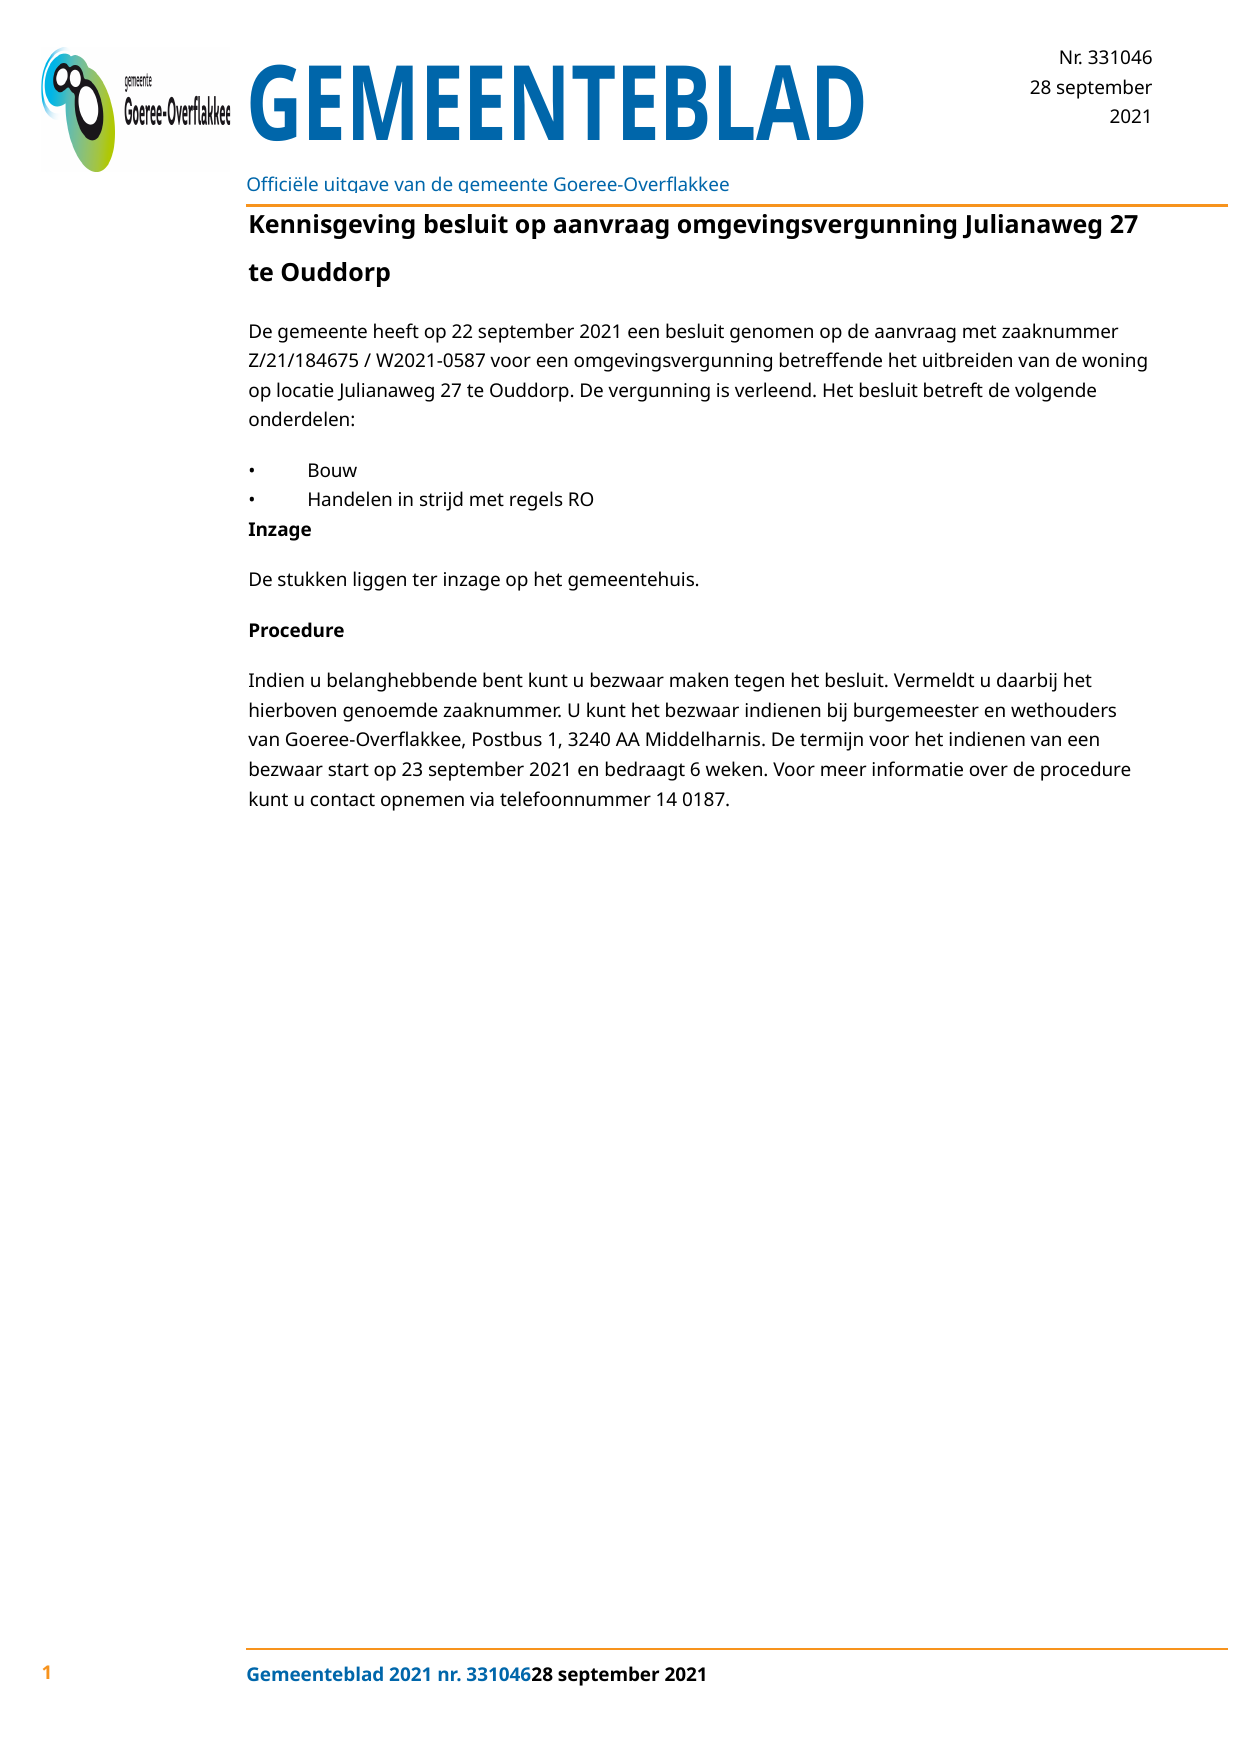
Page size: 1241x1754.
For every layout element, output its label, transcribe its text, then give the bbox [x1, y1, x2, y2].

list Bouw [248, 457, 1152, 483]
text Inzage [248, 516, 1152, 542]
list Handelen in strijd met regels RO [248, 487, 1152, 512]
text Procedure [248, 617, 1152, 643]
text De stukken liggen ter inzage op het gemeentehuis. [248, 567, 1152, 592]
text De gemeente heeft op 22 september 2021 een besluit genomen op de aanvraag met zaaknummer Z/21/184675 / W2021-0587 voor een omgevingsvergunning betreffende het uitbreiden van de woning op locatie Julianaweg 27 te Ouddorp. De vergunning is verleend. Het besluit betreft de volgende onderdelen: [248, 318, 1152, 432]
picture [41, 47, 231, 172]
text Kennisgeving besluit op aanvraag omgevingsvergunning Julianaweg 27 te Ouddorp [248, 207, 1152, 288]
text Indien u belanghebbende bent kunt u bezwaar maken tegen het besluit. Vermeldt u daarbij het hierboven genoemde zaaknummer. U kunt het bezwaar indienen bij burgemeester en wethouders van Goeree-Overflakkee, Postbus 1, 3240 AA Middelharnis. De termijn voor het indienen van een bezwaar start op 23 september 2021 en bedraagt 6 weken. Voor meer informatie over de procedure kunt u contact opnemen via telefoonnummer 14 0187. [248, 667, 1152, 812]
